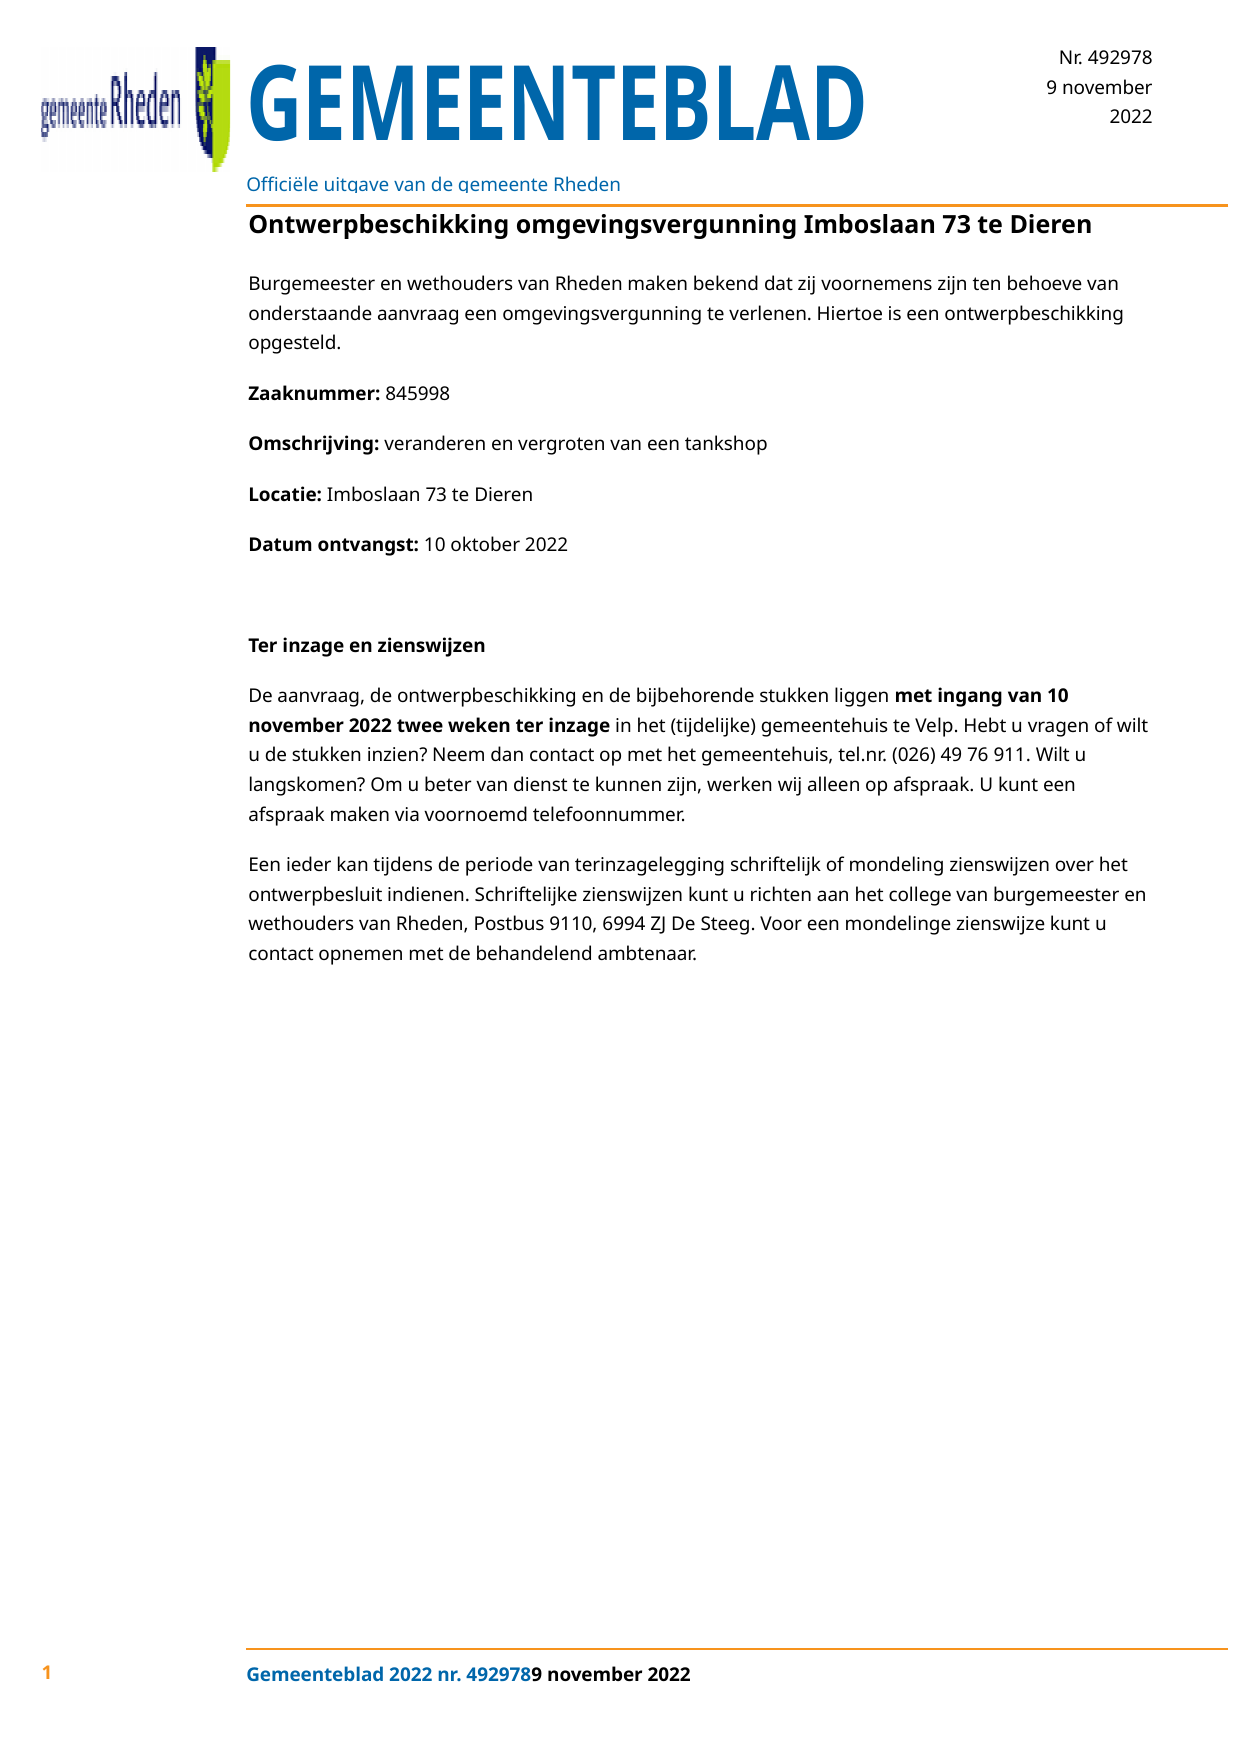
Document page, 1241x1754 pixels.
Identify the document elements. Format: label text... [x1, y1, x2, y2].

text Omschrijving: veranderen en vergroten van een tankshop [248, 430, 1152, 456]
text Ontwerpbeschikking omgevingsvergunning Imboslaan 73 te Dieren [248, 207, 1152, 241]
text Locatie: Imboslaan 73 te Dieren [248, 481, 1152, 506]
text Zaaknummer: 845998 [248, 380, 1152, 406]
text Ter inzage en zienswijzen [248, 632, 1152, 658]
text Datum ontvangst: 10 oktober 2022 [248, 531, 1152, 557]
text Een ieder kan tijdens de periode van terinzagelegging schriftelijk of mondeling zienswijzen over het ontwerpbesluit indienen. Schriftelijke zienswijzen kunt u richten aan het college van burgemeester en wethouders van Rheden, Postbus 9110, 6994 ZJ De Steeg. Voor een mondelinge zienswijze kunt u contact opnemen met de behandelend ambtenaar. [248, 851, 1152, 966]
text De aanvraag, de ontwerpbeschikking en de bijbehorende stukken liggen met ingang van 10 november 2022 twee weken ter inzage in het (tijdelijke) gemeentehuis te Velp. Hebt u vragen of wilt u de stukken inzien? Neem dan contact op met het gemeentehuis, tel.nr. (026) 49 76 911. Wilt u langskomen? Om u beter van dienst te kunnen zijn, werken wij alleen op afspraak. U kunt een afspraak maken via voornoemd telefoonnummer. [248, 682, 1152, 826]
picture [41, 47, 231, 172]
text Burgemeester en wethouders van Rheden maken bekend dat zij voornemens zijn ten behoeve van onderstaande aanvraag een omgevingsvergunning te verlenen. Hiertoe is een ontwerpbeschikking opgesteld. [248, 270, 1152, 355]
